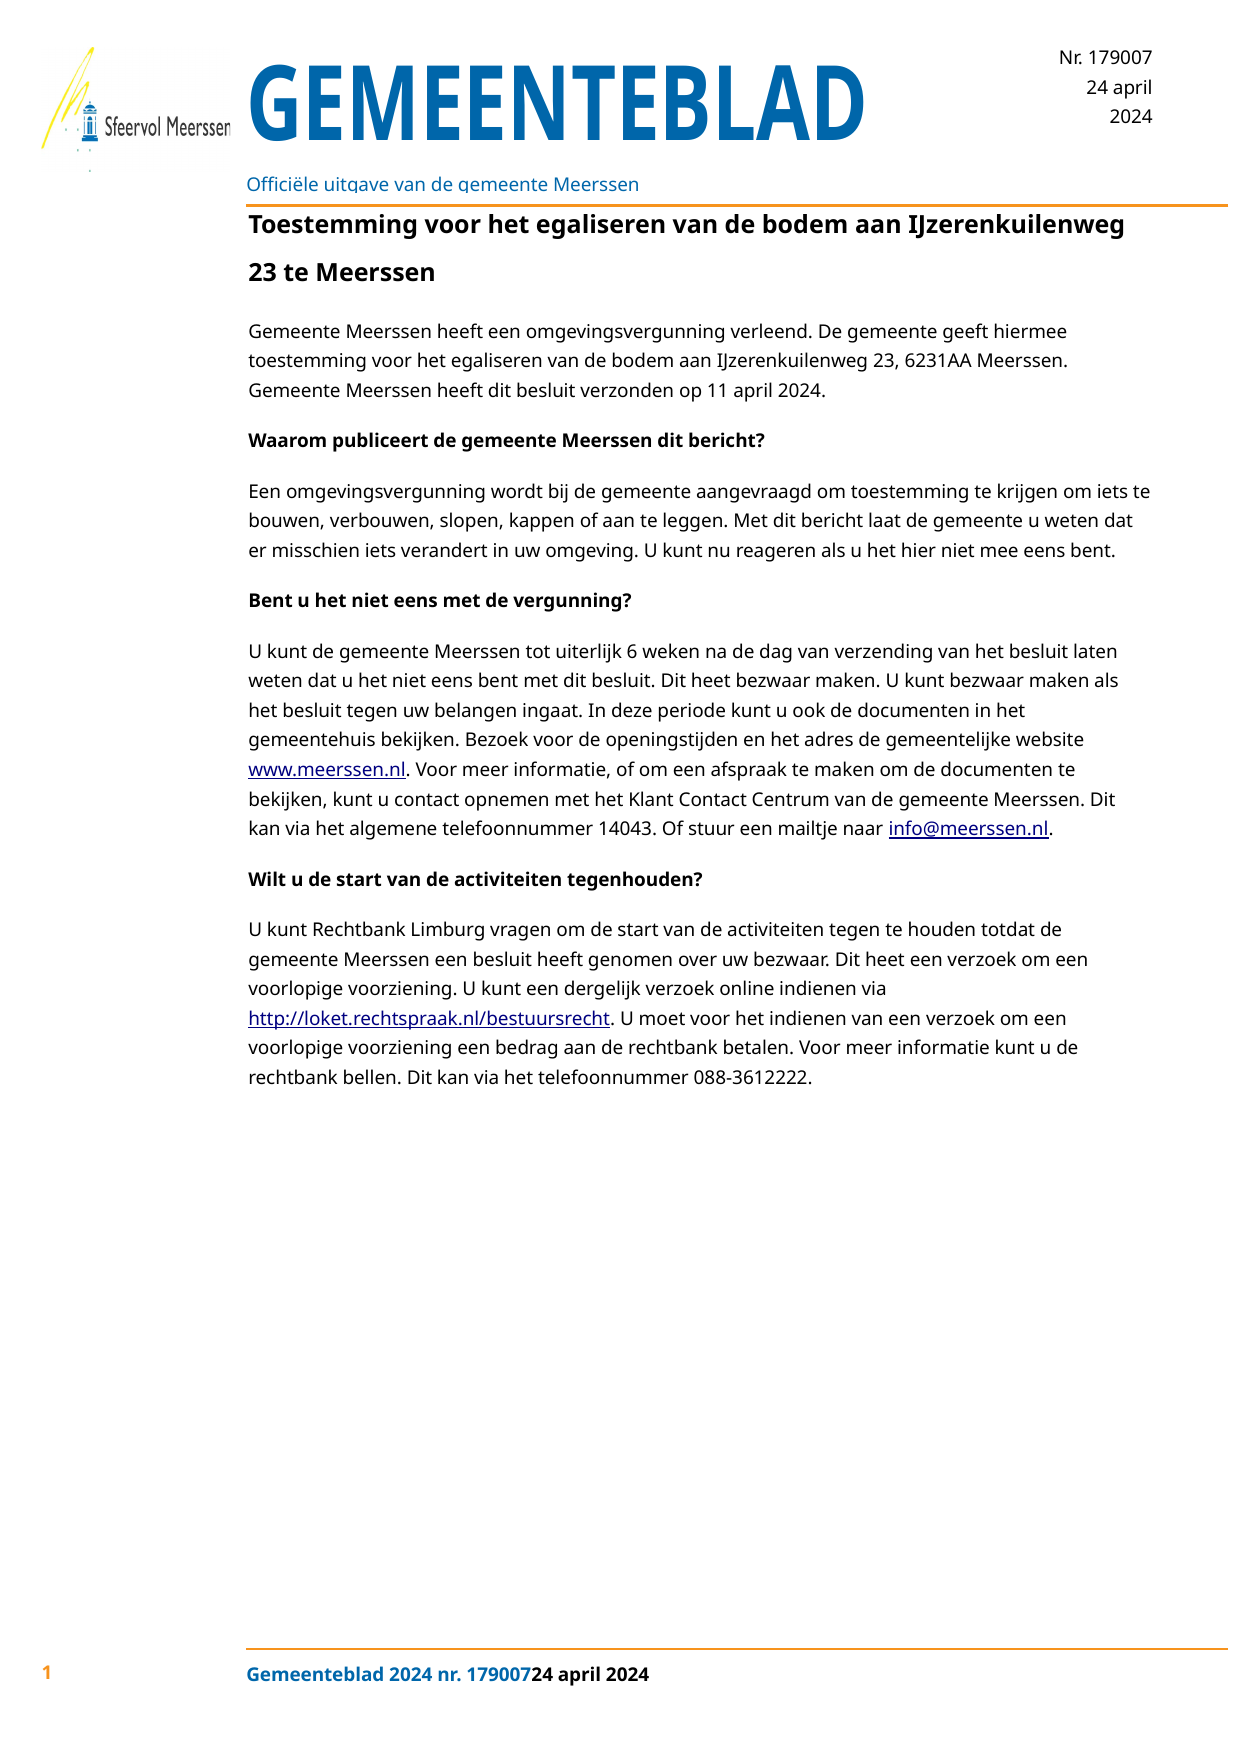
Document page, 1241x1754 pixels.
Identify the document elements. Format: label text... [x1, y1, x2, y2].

text Wilt u de start van de activiteiten tegenhouden? [248, 866, 1152, 892]
text Gemeente Meerssen heeft een omgevingsvergunning verleend. De gemeente geeft hiermee toestemming voor het egaliseren van de bodem aan IJzerenkuilenweg 23, 6231AA Meerssen. Gemeente Meerssen heeft dit besluit verzonden op 11 april 2024. [248, 318, 1152, 403]
text Waarom publiceert de gemeente Meerssen dit bericht? [248, 427, 1152, 453]
text Toestemming voor het egaliseren van de bodem aan IJzerenkuilenweg 23 te Meerssen [248, 207, 1152, 288]
text U kunt de gemeente Meerssen tot uiterlijk 6 weken na de dag van verzending van het besluit laten weten dat u het niet eens bent met dit besluit. Dit heet bezwaar maken. U kunt bezwaar maken als het besluit tegen uw belangen ingaat. In deze periode kunt u ook de documenten in het gemeentehuis bekijken. Bezoek voor de openingstijden en het adres de gemeentelijke website www.meerssen.nl. Voor meer informatie, of om een afspraak te maken om de documenten te bekijken, kunt u contact opnemen met het Klant Contact Centrum van de gemeente Meerssen. Dit kan via het algemene telefoonnummer 14043. Of stuur een mailtje naar info@meerssen.nl. [248, 638, 1152, 841]
text Een omgevingsvergunning wordt bij de gemeente aangevraagd om toestemming te krijgen om iets te bouwen, verbouwen, slopen, kappen of aan te leggen. Met dit bericht laat de gemeente u weten dat er misschien iets verandert in uw omgeving. U kunt nu reageren als u het hier niet mee eens bent. [248, 478, 1152, 563]
picture [41, 47, 231, 172]
text U kunt Rechtbank Limburg vragen om de start van de activiteiten tegen te houden totdat de gemeente Meerssen een besluit heeft genomen over uw bezwaar. Dit heet een verzoek om een voorlopige voorziening. U kunt een dergelijk verzoek online indienen via http://loket.rechtspraak.nl/bestuursrecht. U moet voor het indienen van een verzoek om een voorlopige voorziening een bedrag aan de rechtbank betalen. Voor meer informatie kunt u de rechtbank bellen. Dit kan via het telefoonnummer 088-3612222. [248, 916, 1152, 1090]
text Bent u het niet eens met de vergunning? [248, 587, 1152, 613]
